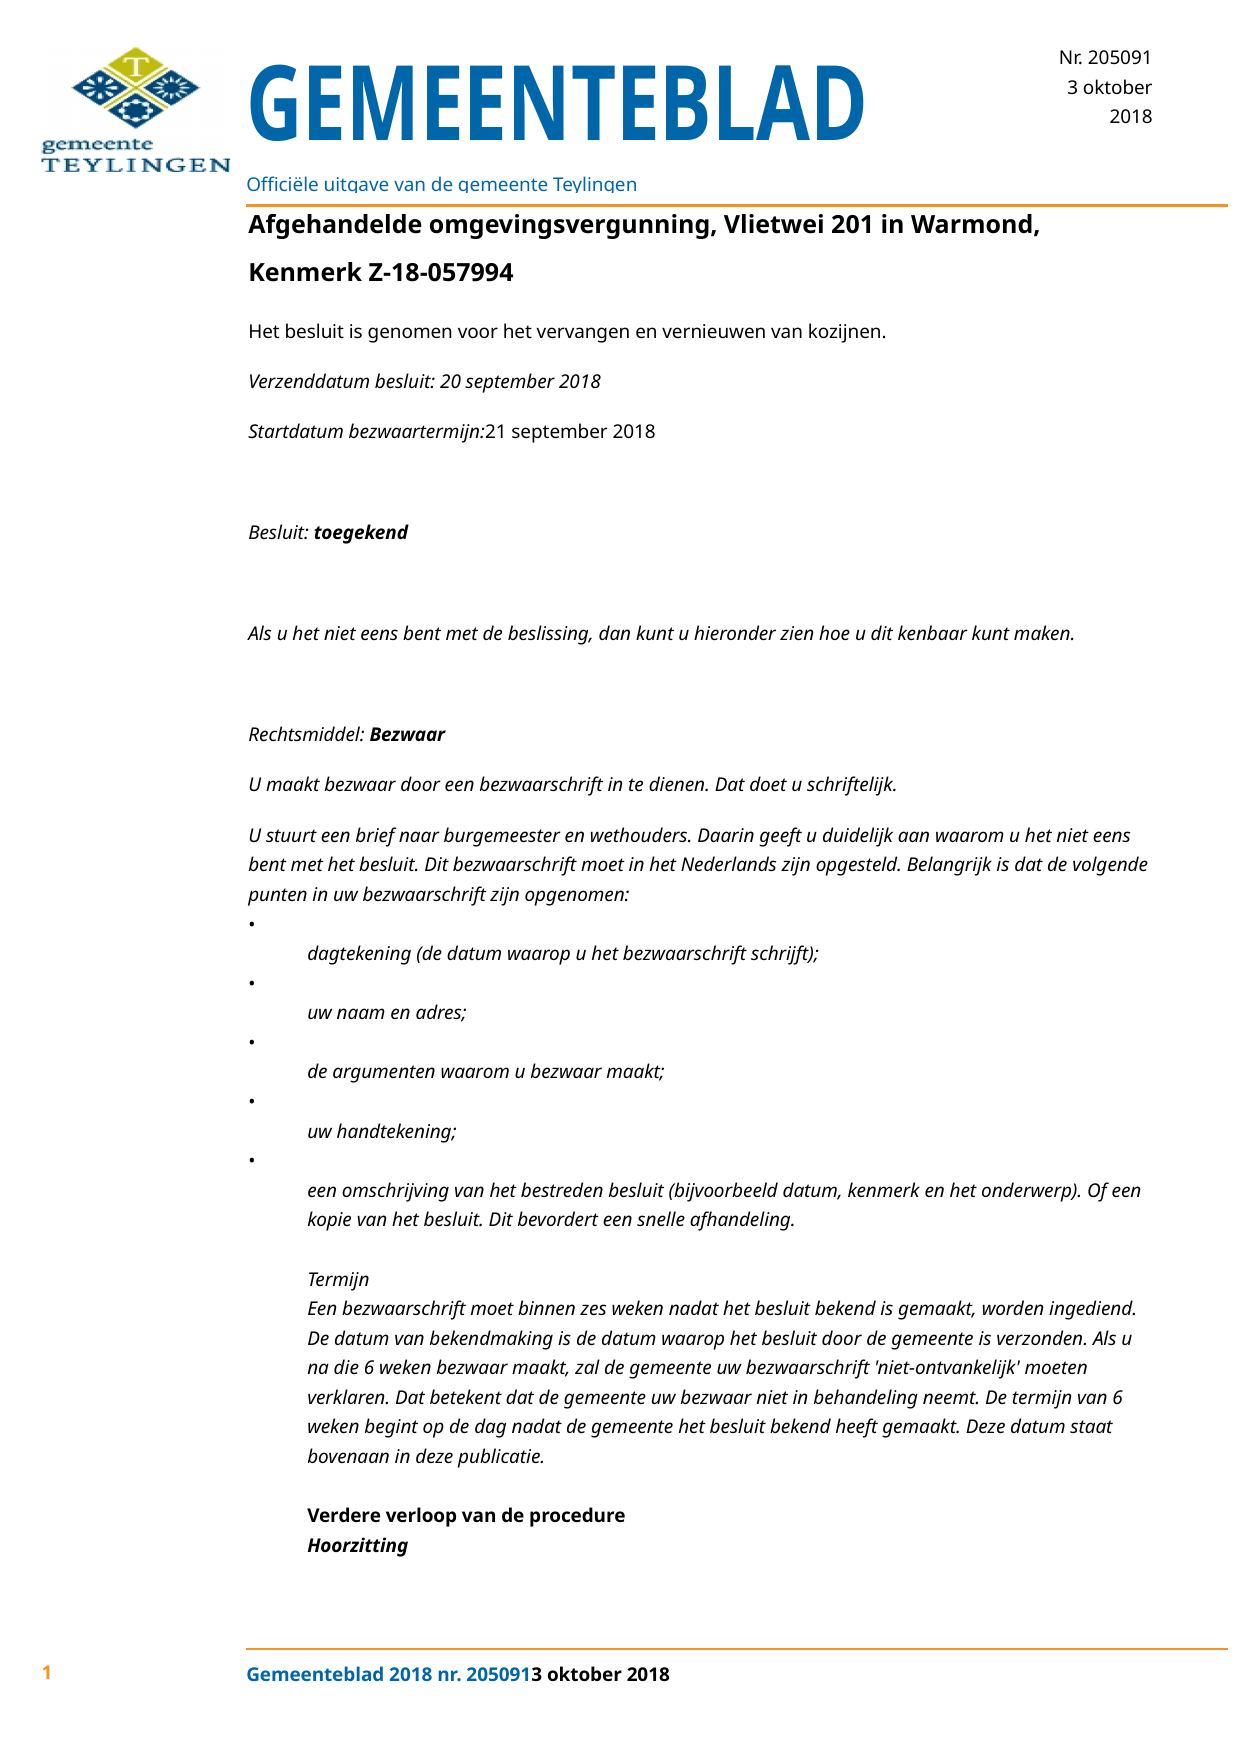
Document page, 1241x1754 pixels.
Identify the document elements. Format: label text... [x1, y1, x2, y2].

picture [41, 47, 231, 172]
text Besluit: toegekend [248, 519, 1152, 545]
list uw handtekening; [248, 1118, 1152, 1144]
list Termijn [248, 1266, 1152, 1292]
list dagtekening (de datum waarop u het bezwaarschrift schrijft); [248, 940, 1152, 966]
text Startdatum bezwaartermijn:21 september 2018 [248, 419, 1152, 444]
text Rechtsmiddel: Bezwaar [248, 721, 1152, 747]
list Verdere verloop van de procedure [248, 1502, 1152, 1528]
text Als u het niet eens bent met de beslissing, dan kunt u hieronder zien hoe u dit kenbaar kunt maken. [248, 620, 1152, 646]
text Verzenddatum besluit: 20 september 2018 [248, 368, 1152, 394]
text U stuurt een brief naar burgemeester en wethouders. Daarin geeft u duidelijk aan waarom u het niet eens bent met het besluit. Dit bezwaarschrift moet in het Nederlands zijn opgesteld. Belangrijk is dat de volgende punten in uw bezwaarschrift zijn opgenomen: [248, 822, 1152, 907]
text U maakt bezwaar door een bezwaarschrift in te dienen. Dat doet u schriftelijk. [248, 772, 1152, 797]
list Een bezwaarschrift moet binnen zes weken nadat het besluit bekend is gemaakt, worden ingediend. De datum van bekendmaking is de datum waarop het besluit door de gemeente is verzonden. Als u na die 6 weken bezwaar maakt, zal de gemeente uw bezwaarschrift 'niet-ontvankelijk' moeten verklaren. Dat betekent dat de gemeente uw bezwaar niet in behandeling neemt. De termijn van 6 weken begint op de dag nadat de gemeente het besluit bekend heeft gemaakt. Deze datum staat bovenaan in deze publicatie. [248, 1295, 1152, 1469]
text Afgehandelde omgevingsvergunning, Vlietwei 201 in Warmond, Kenmerk Z-18-057994 [248, 207, 1152, 288]
list de argumenten waarom u bezwaar maakt; [248, 1059, 1152, 1084]
list een omschrijving van het bestreden besluit (bijvoorbeeld datum, kenmerk en het onderwerp). Of een kopie van het besluit. Dit bevordert een snelle afhandeling. [248, 1177, 1152, 1232]
list uw naam en adres; [248, 999, 1152, 1025]
list Hoorzitting [248, 1532, 1152, 1558]
text Het besluit is genomen voor het vervangen en vernieuwen van kozijnen. [248, 318, 1152, 344]
